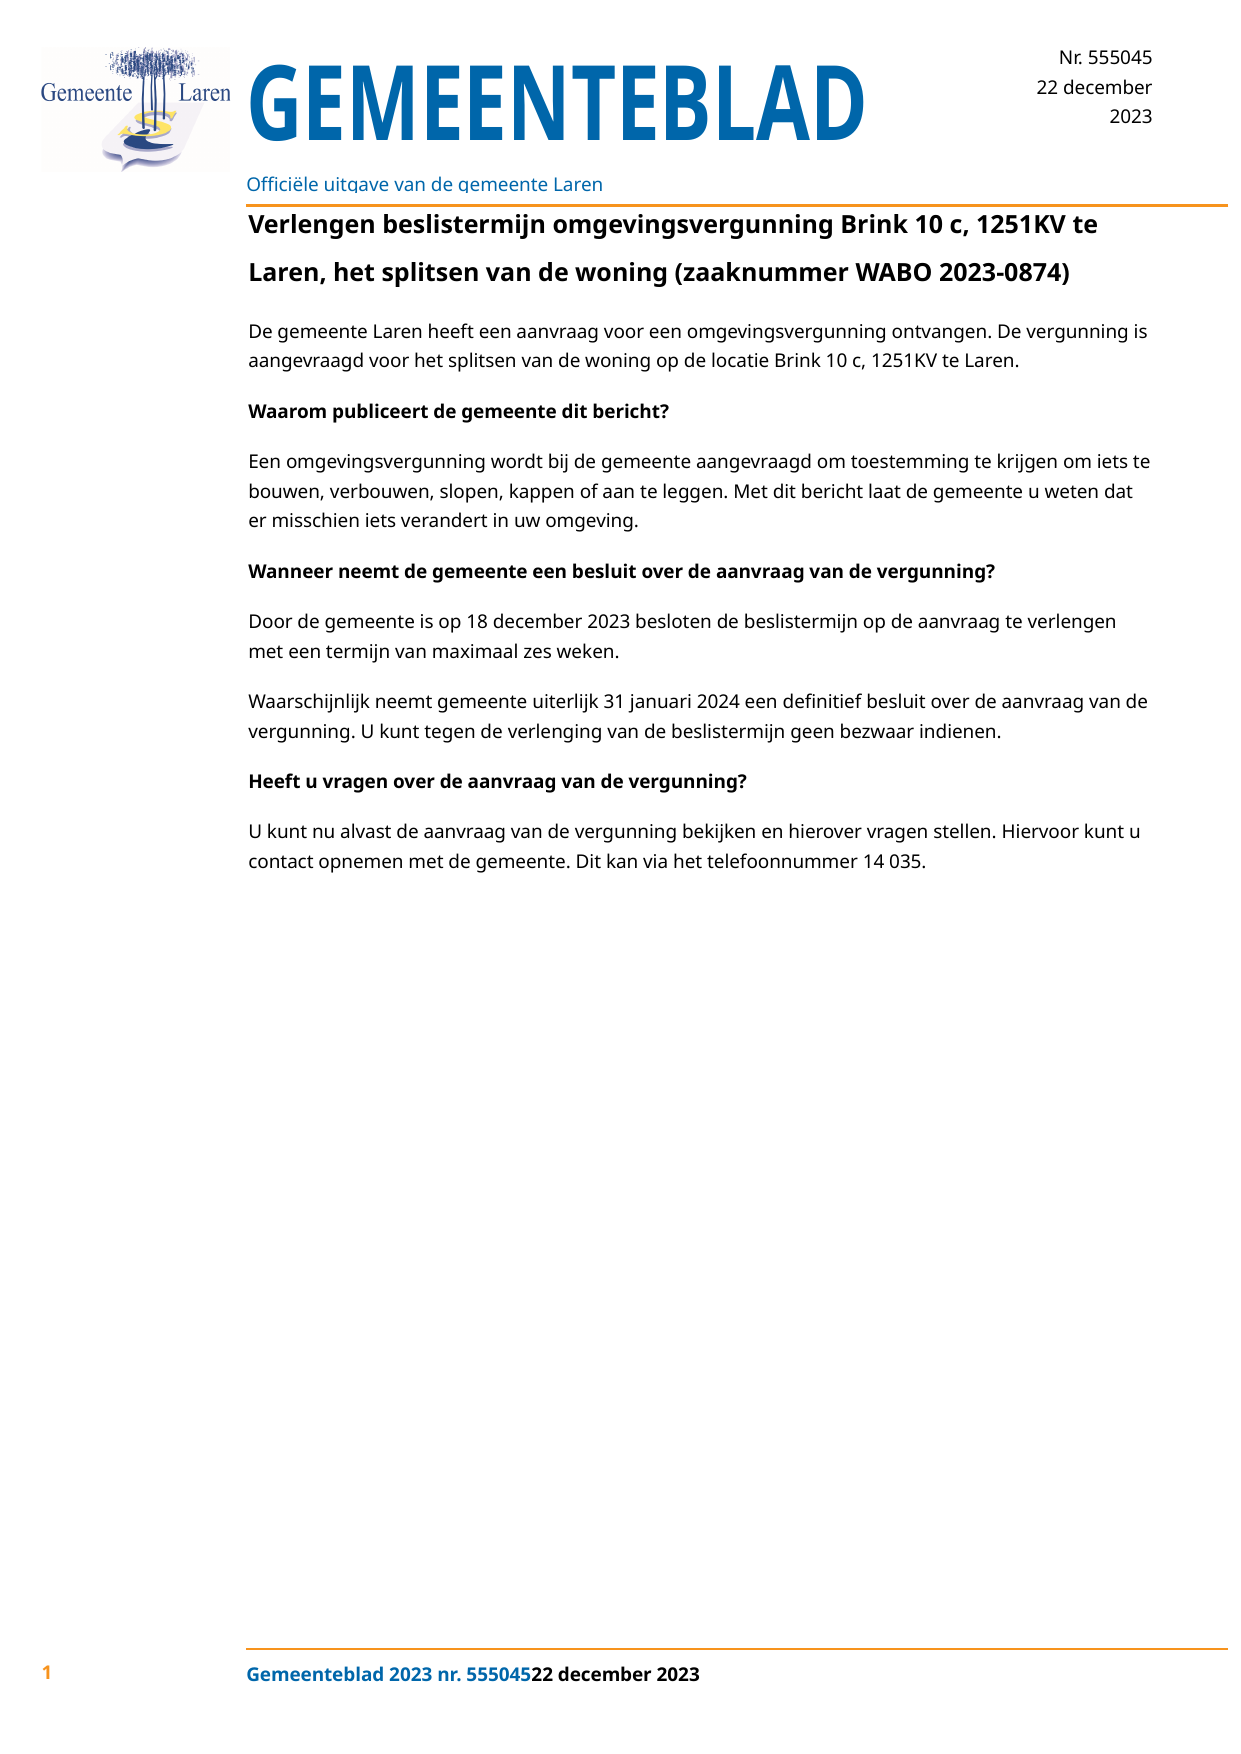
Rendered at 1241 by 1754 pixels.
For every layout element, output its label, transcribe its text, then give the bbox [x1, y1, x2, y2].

text Waarom publiceert de gemeente dit bericht? [248, 398, 1152, 424]
picture [41, 47, 231, 172]
text U kunt nu alvast de aanvraag van de vergunning bekijken en hierover vragen stellen. Hiervoor kunt u contact opnemen met de gemeente. Dit kan via het telefoonnummer 14 035. [248, 819, 1152, 874]
text Heeft u vragen over de aanvraag van de vergunning? [248, 768, 1152, 794]
text De gemeente Laren heeft een aanvraag voor een omgevingsvergunning ontvangen. De vergunning is aangevraagd voor het splitsen van de woning op de locatie Brink 10 c, 1251KV te Laren. [248, 318, 1152, 373]
text Wanneer neemt de gemeente een besluit over de aanvraag van de vergunning? [248, 558, 1152, 584]
text Een omgevingsvergunning wordt bij de gemeente aangevraagd om toestemming te krijgen om iets te bouwen, verbouwen, slopen, kappen of aan te leggen. Met dit bericht laat de gemeente u weten dat er misschien iets verandert in uw omgeving. [248, 448, 1152, 533]
text Verlengen beslistermijn omgevingsvergunning Brink 10 c, 1251KV te Laren, het splitsen van de woning (zaaknummer WABO 2023-0874) [248, 207, 1152, 288]
text Waarschijnlijk neemt gemeente uiterlijk 31 januari 2024 een definitief besluit over de aanvraag van de vergunning. U kunt tegen de verlenging van de beslistermijn geen bezwaar indienen. [248, 688, 1152, 744]
text Door de gemeente is op 18 december 2023 besloten de beslistermijn op de aanvraag te verlengen met een termijn van maximaal zes weken. [248, 608, 1152, 664]
